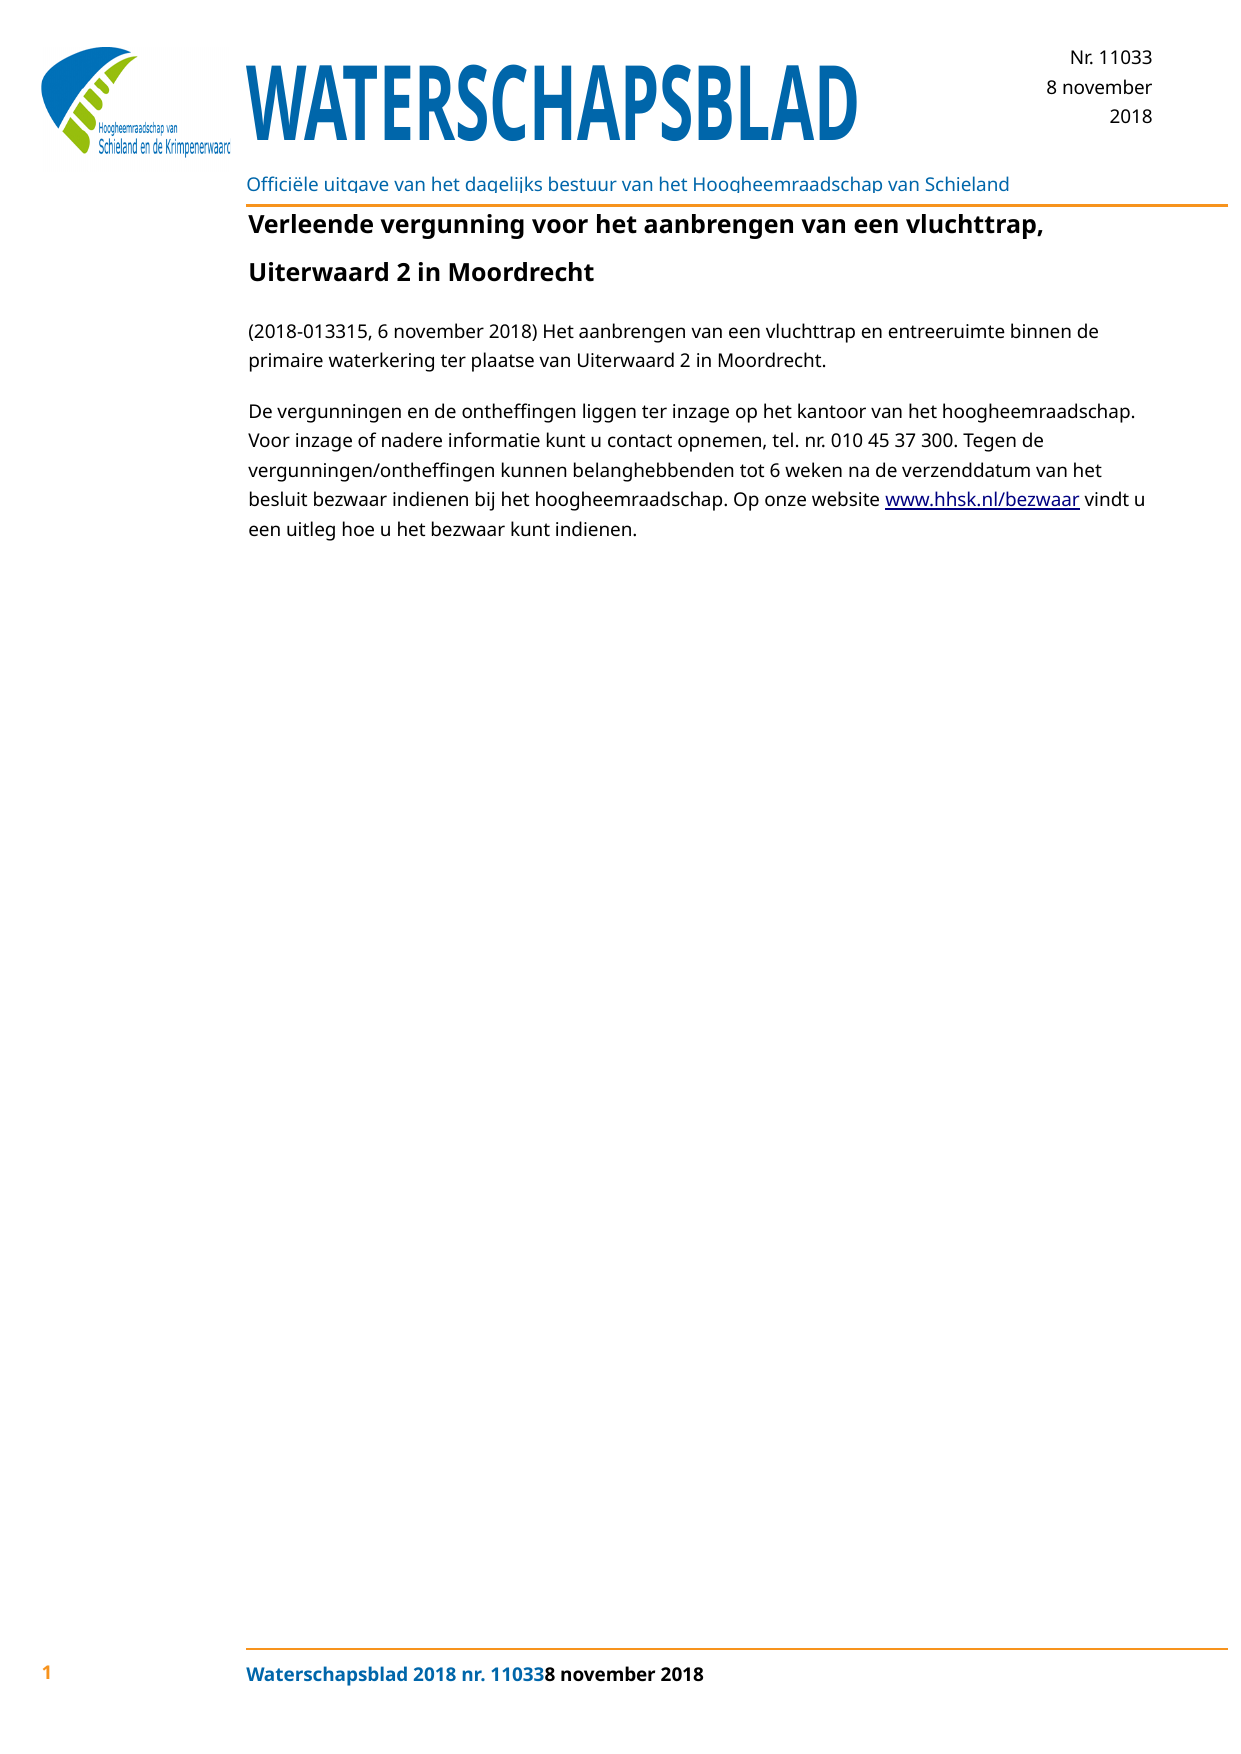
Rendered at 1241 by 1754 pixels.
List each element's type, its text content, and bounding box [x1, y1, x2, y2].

text (2018-013315, 6 november 2018) Het aanbrengen van een vluchttrap en entreeruimte binnen de primaire waterkering ter plaatse van Uiterwaard 2 in Moordrecht. [248, 318, 1152, 373]
picture [41, 47, 231, 172]
text De vergunningen en de ontheffingen liggen ter inzage op het kantoor van het hoogheemraadschap. Voor inzage of nadere informatie kunt u contact opnemen, tel. nr. 010 45 37 300. Tegen de vergunningen/ontheffingen kunnen belanghebbenden tot 6 weken na de verzenddatum van het besluit bezwaar indienen bij het hoogheemraadschap. Op onze website www.hhsk.nl/bezwaar vindt u een uitleg hoe u het bezwaar kunt indienen. [248, 398, 1152, 542]
text Verleende vergunning voor het aanbrengen van een vluchttrap, Uiterwaard 2 in Moordrecht [248, 207, 1152, 288]
